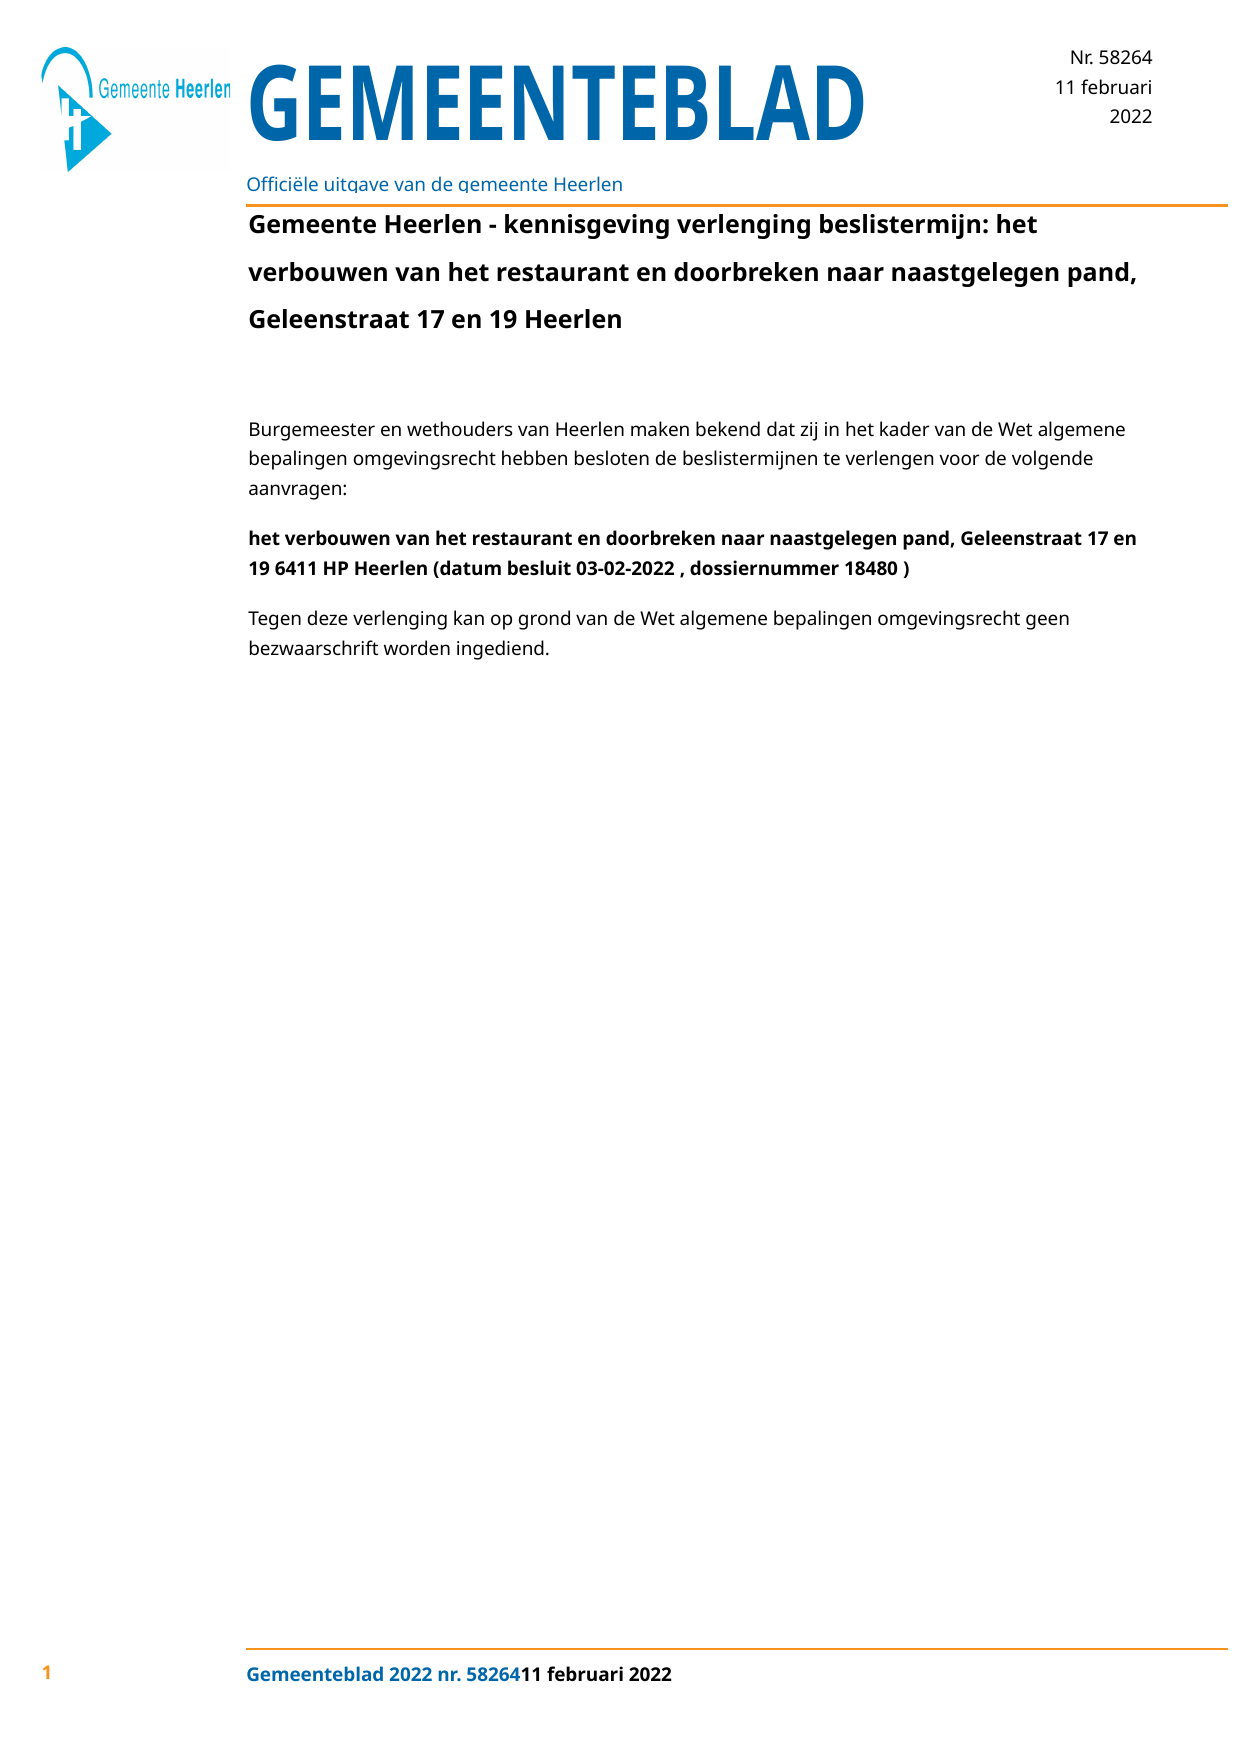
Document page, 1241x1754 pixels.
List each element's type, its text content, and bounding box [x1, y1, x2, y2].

text Tegen deze verlenging kan op grond van de Wet algemene bepalingen omgevingsrecht geen bezwaarschrift worden ingediend. [248, 606, 1152, 661]
text het verbouwen van het restaurant en doorbreken naar naastgelegen pand, Geleenstraat 17 en 19 6411 HP Heerlen (datum besluit 03-02-2022 , dossiernummer 18480 ) [248, 526, 1152, 581]
text Burgemeester en wethouders van Heerlen maken bekend dat zij in het kader van de Wet algemene bepalingen omgevingsrecht hebben besloten de beslistermijnen te verlengen voor de volgende aanvragen: [248, 416, 1152, 501]
picture [41, 47, 59, 70]
picture [41, 47, 231, 172]
text Gemeente Heerlen - kennisgeving verlenging beslistermijn: het verbouwen van het restaurant en doorbreken naar naastgelegen pand, Geleenstraat 17 en 19 Heerlen [248, 207, 1152, 336]
